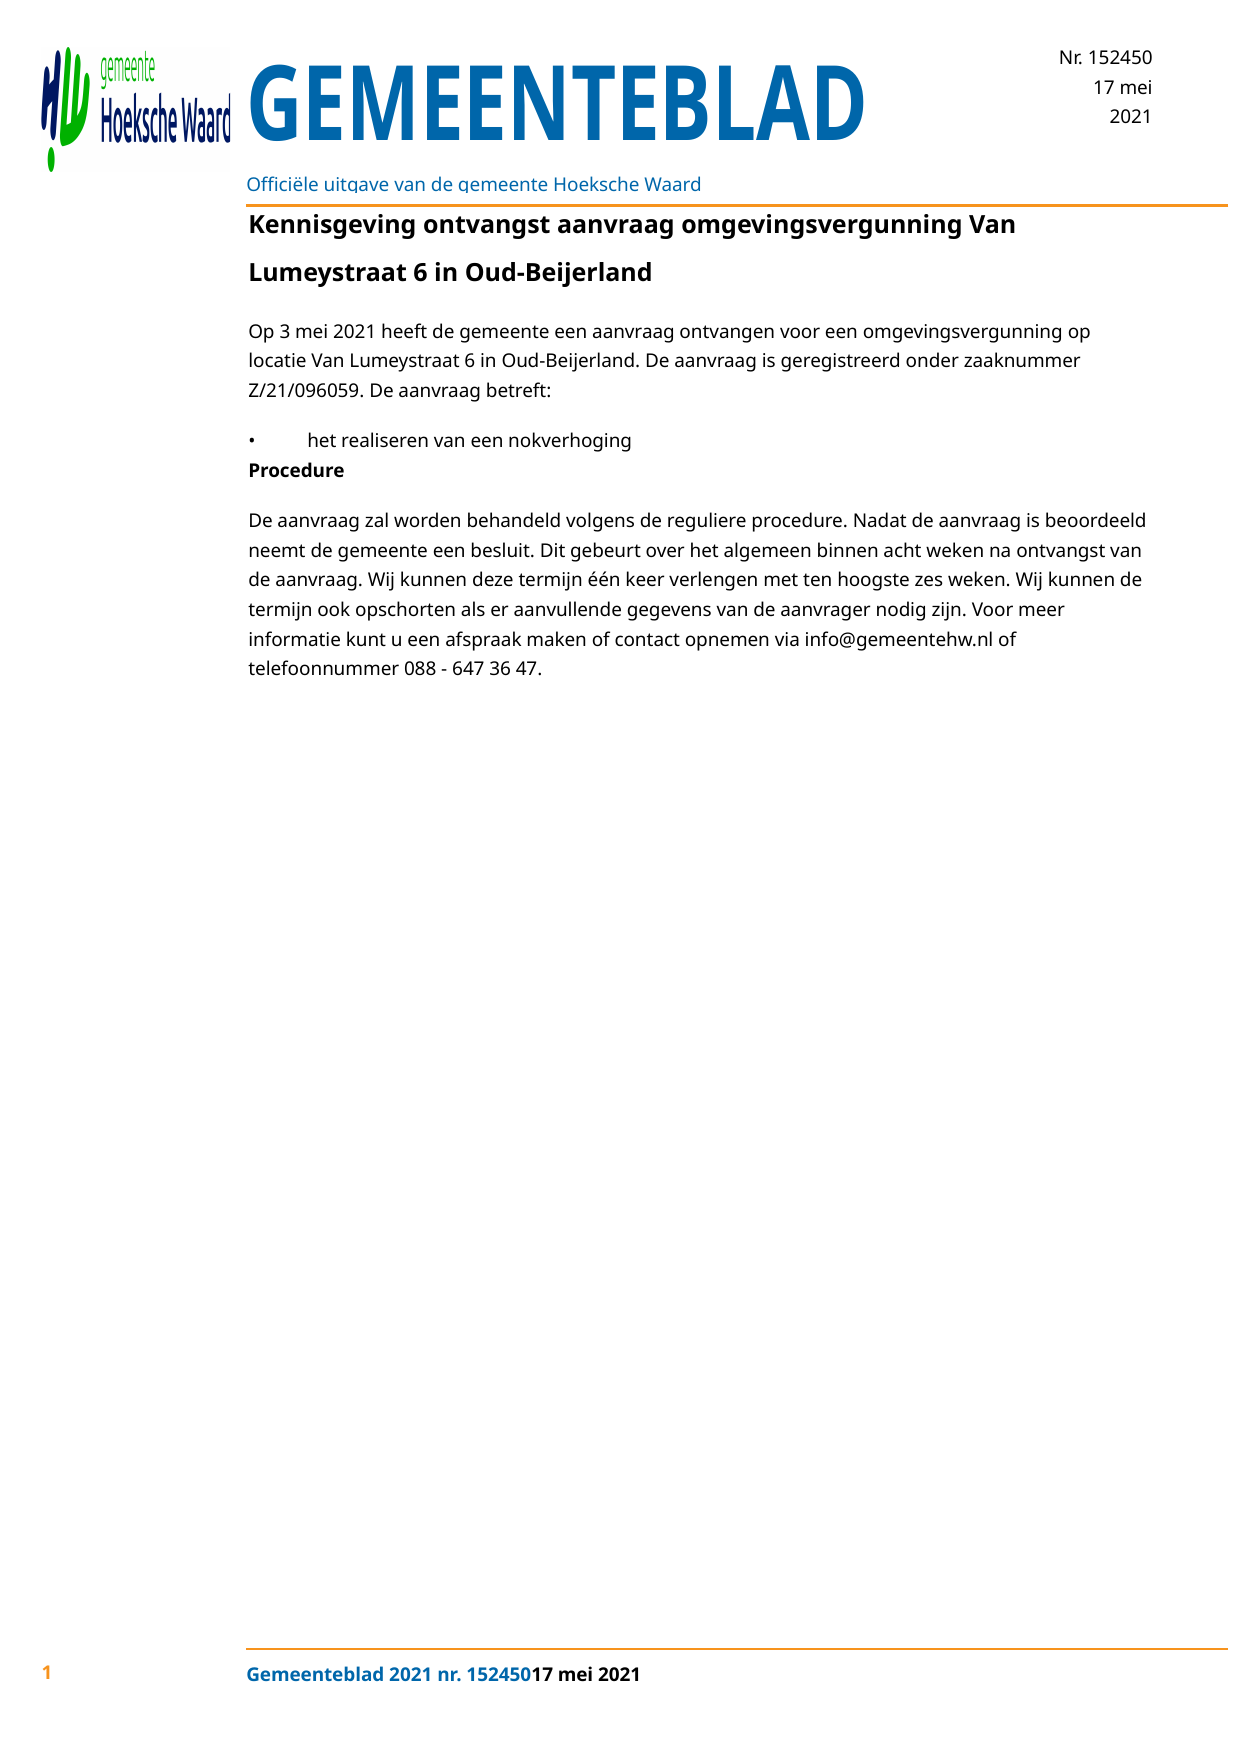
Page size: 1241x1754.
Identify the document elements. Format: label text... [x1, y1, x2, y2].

list het realiseren van een nokverhoging [248, 427, 1152, 453]
text De aanvraag zal worden behandeld volgens de reguliere procedure. Nadat de aanvraag is beoordeeld neemt de gemeente een besluit. Dit gebeurt over het algemeen binnen acht weken na ontvangst van de aanvraag. Wij kunnen deze termijn één keer verlengen met ten hoogste zes weken. Wij kunnen de termijn ook opschorten als er aanvullende gegevens van de aanvrager nodig zijn. Voor meer informatie kunt u een afspraak maken of contact opnemen via info@gemeentehw.nl of telefoonnummer 088 - 647 36 47. [248, 507, 1152, 681]
text Op 3 mei 2021 heeft de gemeente een aanvraag ontvangen voor een omgevingsvergunning op locatie Van Lumeystraat 6 in Oud-Beijerland. De aanvraag is geregistreerd onder zaaknummer Z/21/096059. De aanvraag betreft: [248, 318, 1152, 403]
text Kennisgeving ontvangst aanvraag omgevingsvergunning Van Lumeystraat 6 in Oud-Beijerland [248, 207, 1152, 288]
text Procedure [248, 457, 1152, 483]
picture [41, 47, 231, 172]
